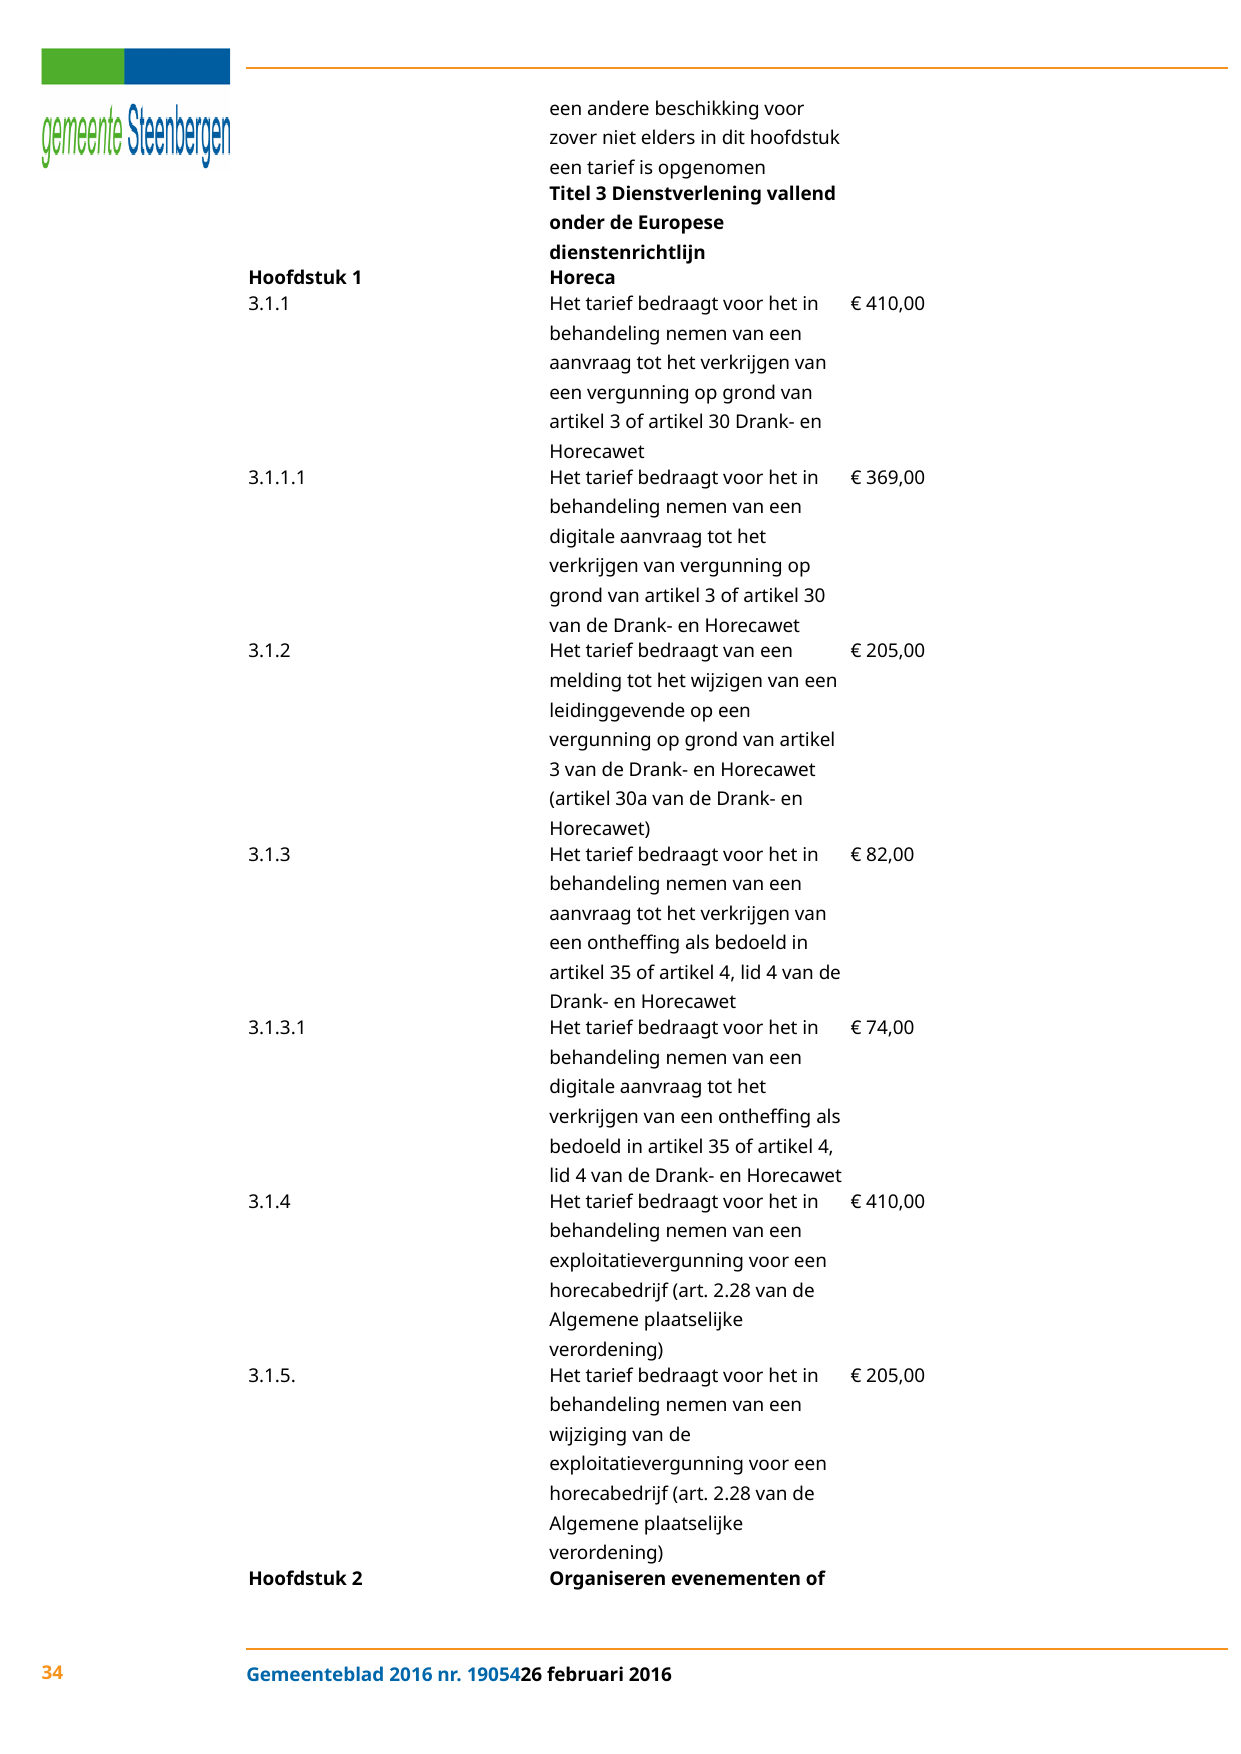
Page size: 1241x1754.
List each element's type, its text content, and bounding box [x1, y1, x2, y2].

table_cell € 369,00 [850, 464, 1152, 638]
table_cell [850, 265, 1152, 290]
table_cell € 410,00 [850, 290, 1152, 464]
table_cell Het tarief bedraagt voor het in behandeling nemen van een wijziging van de exploitatievergunning voor een horecabedrijf (art. 2.28 van de Algemene plaatselijke verordening) [549, 1362, 850, 1565]
table_cell Horeca [549, 265, 850, 290]
picture [41, 47, 231, 172]
table_cell Organiseren evenementen of [549, 1565, 850, 1591]
table_cell Hoofdstuk 1 [248, 265, 549, 290]
table_cell 3.1.1 [248, 290, 549, 464]
table_cell 3.1.5. [248, 1362, 549, 1565]
table_cell Hoofdstuk 2 [248, 1565, 549, 1591]
table_cell € 205,00 [850, 638, 1152, 841]
table_cell 3.1.3.1 [248, 1015, 549, 1188]
table_cell Het tarief bedraagt voor het in behandeling nemen van een digitale aanvraag tot het verkrijgen van een ontheffing als bedoeld in artikel 35 of artikel 4, lid 4 van de Drank- en Horecawet [549, 1015, 850, 1188]
table_cell 3.1.2 [248, 638, 549, 841]
table_cell [248, 95, 549, 180]
table_cell [850, 1565, 1152, 1591]
table_cell Het tarief bedraagt van een melding tot het wijzigen van een leidinggevende op een vergunning op grond van artikel 3 van de Drank- en Horecawet (artikel 30a van de Drank- en Horecawet) [549, 638, 850, 841]
table_cell 3.1.3 [248, 841, 549, 1014]
table_cell € 82,00 [850, 841, 1152, 1014]
table_cell Het tarief bedraagt voor het in behandeling nemen van een aanvraag tot het verkrijgen van een vergunning op grond van artikel 3 of artikel 30 Drank- en Horecawet [549, 290, 850, 464]
table_cell Het tarief bedraagt voor het in behandeling nemen van een exploitatievergunning voor een horecabedrijf (art. 2.28 van de Algemene plaatselijke verordening) [549, 1188, 850, 1362]
table_cell [248, 180, 549, 264]
table_cell 3.1.1.1 [248, 464, 549, 638]
table_cell Het tarief bedraagt voor het in behandeling nemen van een digitale aanvraag tot het verkrijgen van vergunning op grond van artikel 3 of artikel 30 van de Drank- en Horecawet [549, 464, 850, 638]
table_cell € 205,00 [850, 1362, 1152, 1565]
table_cell [850, 180, 1152, 264]
table_cell € 410,00 [850, 1188, 1152, 1362]
table_cell € 74,00 [850, 1015, 1152, 1188]
table_cell Het tarief bedraagt voor het in behandeling nemen van een aanvraag tot het verkrijgen van een ontheffing als bedoeld in artikel 35 of artikel 4, lid 4 van de Drank- en Horecawet [549, 841, 850, 1014]
table_cell een andere beschikking voor zover niet elders in dit hoofdstuk een tarief is opgenomen [549, 95, 850, 180]
table_cell 3.1.4 [248, 1188, 549, 1362]
table_cell [850, 95, 1152, 180]
table_cell Titel 3 Dienstverlening vallend onder de Europese dienstenrichtlijn [549, 180, 850, 264]
